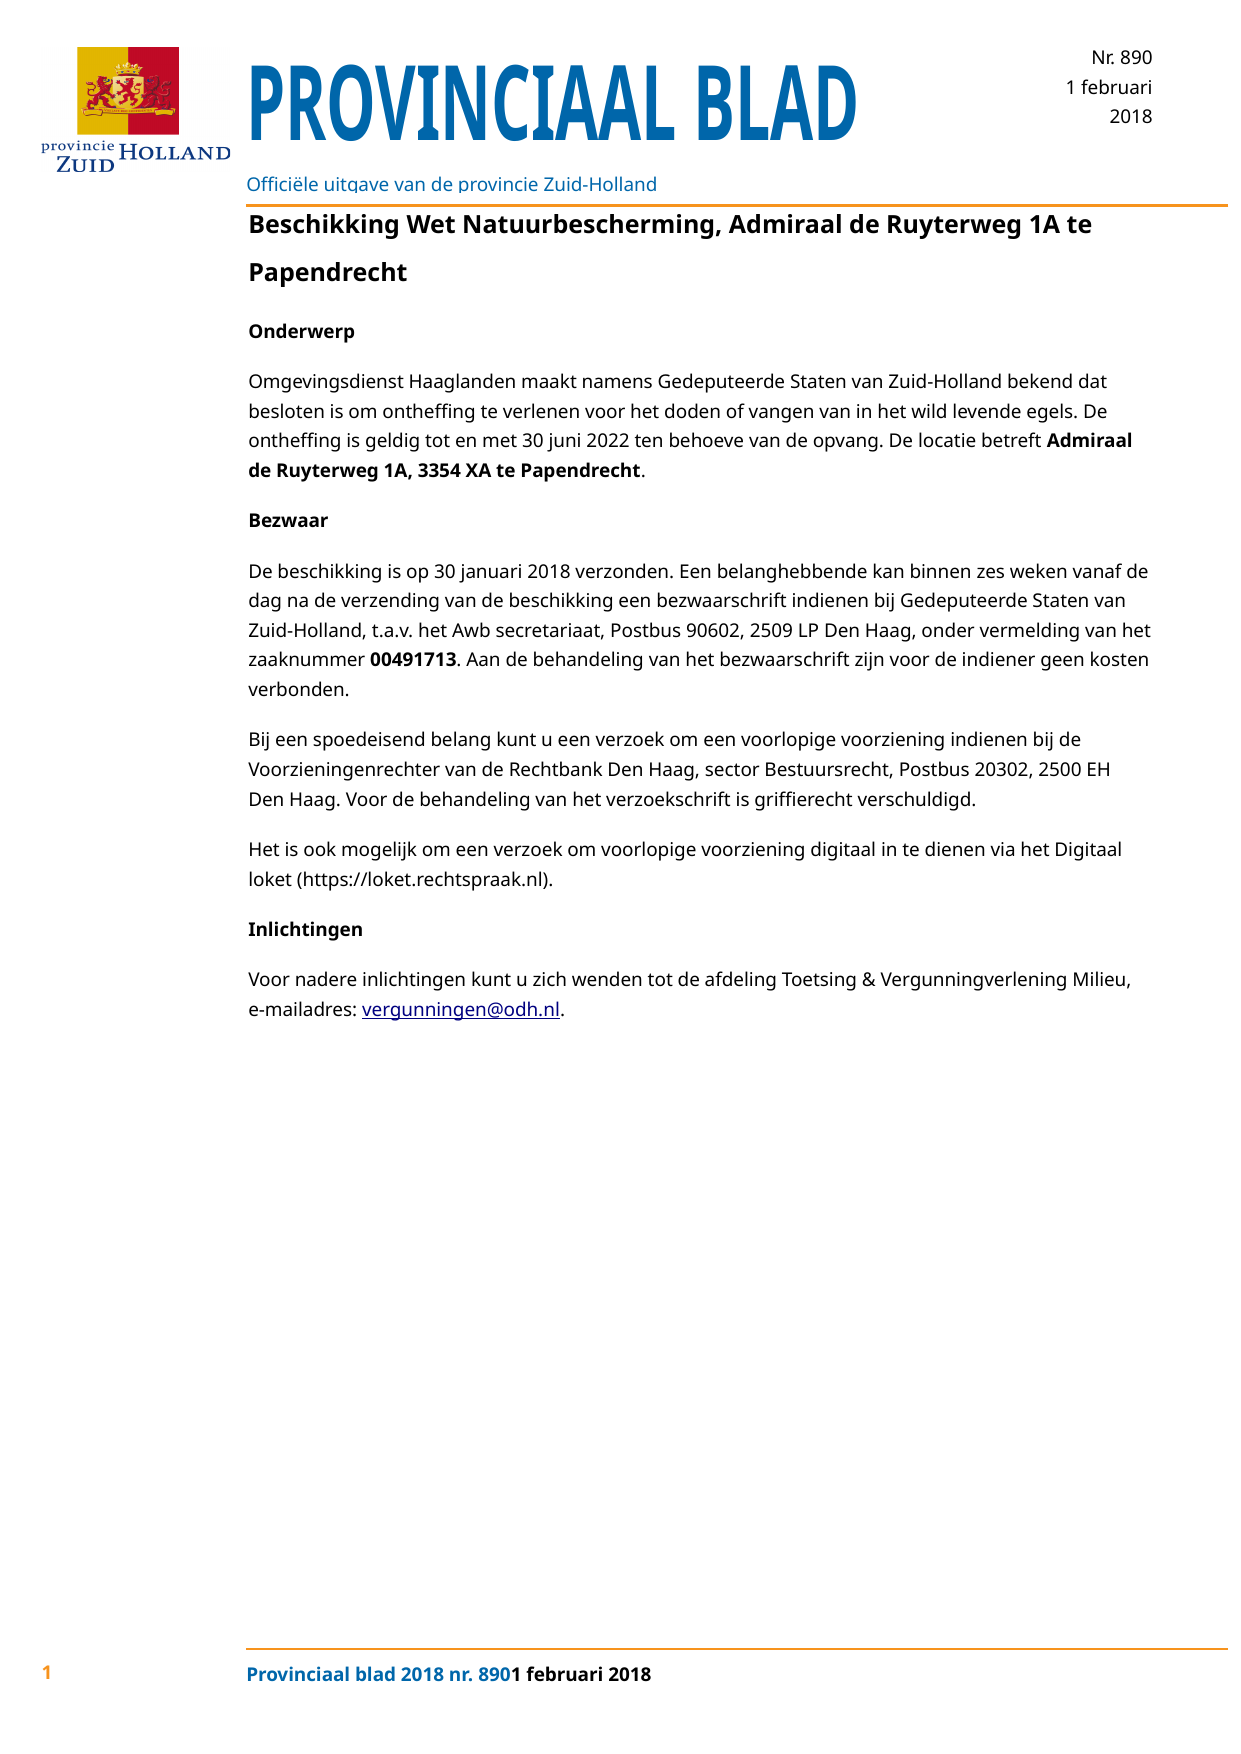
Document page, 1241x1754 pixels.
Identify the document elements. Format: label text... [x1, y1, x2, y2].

text Het is ook mogelijk om een verzoek om voorlopige voorziening digitaal in te dienen via het Digitaal loket (https://loket.rechtspraak.nl). [248, 836, 1152, 892]
text Voor nadere inlichtingen kunt u zich wenden tot de afdeling Toetsing & Vergunningverlening Milieu, e-mailadres: vergunningen@odh.nl. [248, 967, 1152, 1022]
text Bij een spoedeisend belang kunt u een verzoek om een voorlopige voorziening indienen bij de Voorzieningenrechter van de Rechtbank Den Haag, sector Bestuursrecht, Postbus 20302, 2500 EH Den Haag. Voor de behandeling van het verzoekschrift is griffierecht verschuldigd. [248, 727, 1152, 812]
text Onderwerp [248, 318, 1152, 344]
picture [41, 47, 231, 172]
text De beschikking is op 30 januari 2018 verzonden. Een belanghebbende kan binnen zes weken vanaf de dag na de verzending van de beschikking een bezwaarschrift indienen bij Gedeputeerde Staten van Zuid-Holland, t.a.v. het Awb secretariaat, Postbus 90602, 2509 LP Den Haag, onder vermelding van het zaaknummer 00491713. Aan de behandeling van het bezwaarschrift zijn voor de indiener geen kosten verbonden. [248, 558, 1152, 702]
text Bezwaar [248, 507, 1152, 533]
text Omgevingsdienst Haaglanden maakt namens Gedeputeerde Staten van Zuid-Holland bekend dat besloten is om ontheffing te verlenen voor het doden of vangen van in het wild levende egels. De ontheffing is geldig tot en met 30 juni 2022 ten behoeve van de opvang. De locatie betreft Admiraal de Ruyterweg 1A, 3354 XA te Papendrecht. [248, 368, 1152, 483]
text Beschikking Wet Natuurbescherming, Admiraal de Ruyterweg 1A te Papendrecht [248, 207, 1152, 288]
text Inlichtingen [248, 916, 1152, 942]
